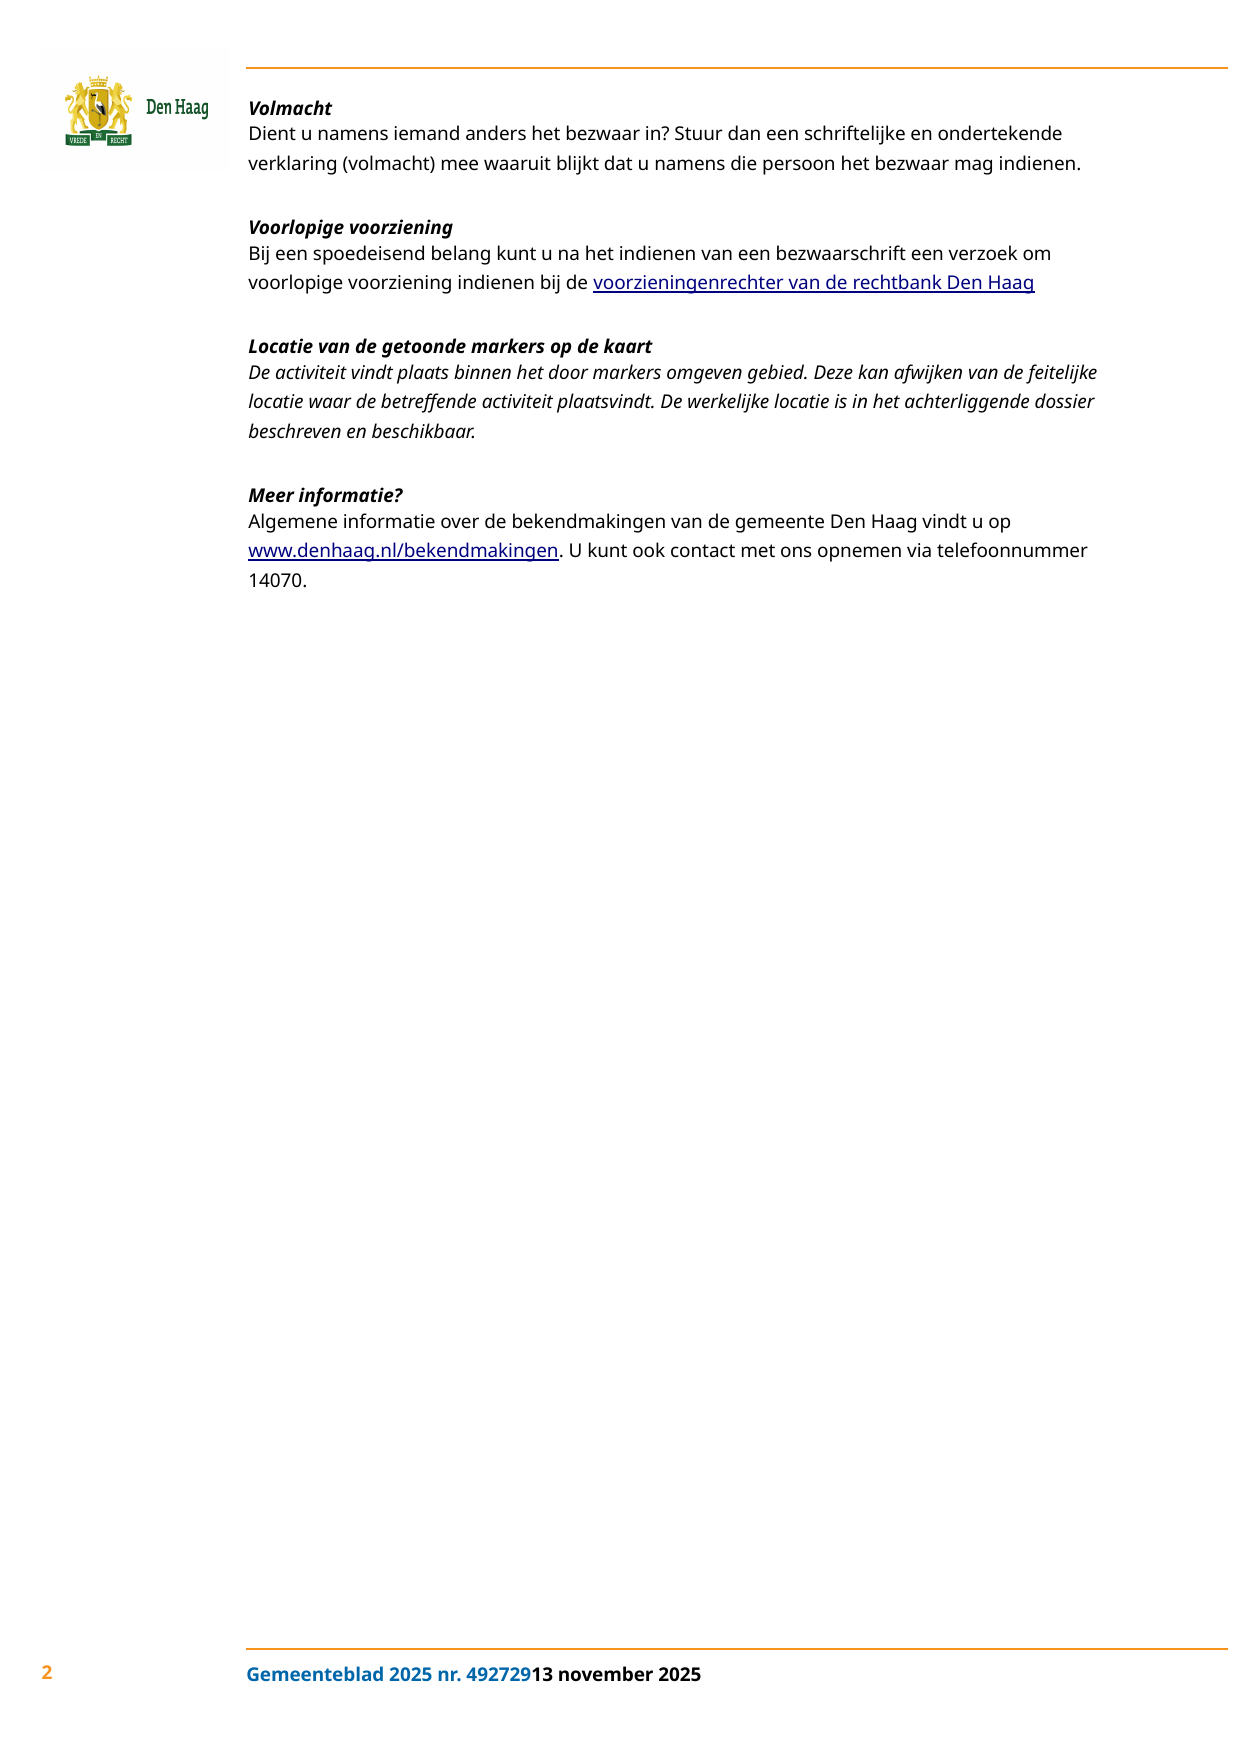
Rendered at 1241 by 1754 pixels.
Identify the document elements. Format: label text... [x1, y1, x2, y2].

text Bij een spoedeisend belang kunt u na het indienen van een bezwaarschrift een verzoek om voorlopige voorziening indienen bij de voorzieningenrechter van de rechtbank Den Haag [248, 240, 1152, 295]
text De activiteit vindt plaats binnen het door markers omgeven gebied. Deze kan afwijken van de feitelijke locatie waar de betreffende activiteit plaatsvindt. De werkelijke locatie is in het achterliggende dossier beschreven en beschikbaar. [248, 359, 1152, 444]
text Dient u namens iemand anders het bezwaar in? Stuur dan een schriftelijke en ondertekende verklaring (volmacht) mee waaruit blijkt dat u namens die persoon het bezwaar mag indienen. [248, 121, 1152, 176]
text Locatie van de getoonde markers op de kaart [248, 333, 1152, 359]
text Voorlopige voorziening [248, 214, 1152, 240]
text Meer informatie? [248, 482, 1152, 508]
text Volmacht [248, 95, 1152, 121]
picture [41, 47, 231, 172]
text Algemene informatie over de bekendmakingen van de gemeente Den Haag vindt u op www.denhaag.nl/bekendmakingen. U kunt ook contact met ons opnemen via telefoonnummer 14070. [248, 508, 1152, 593]
